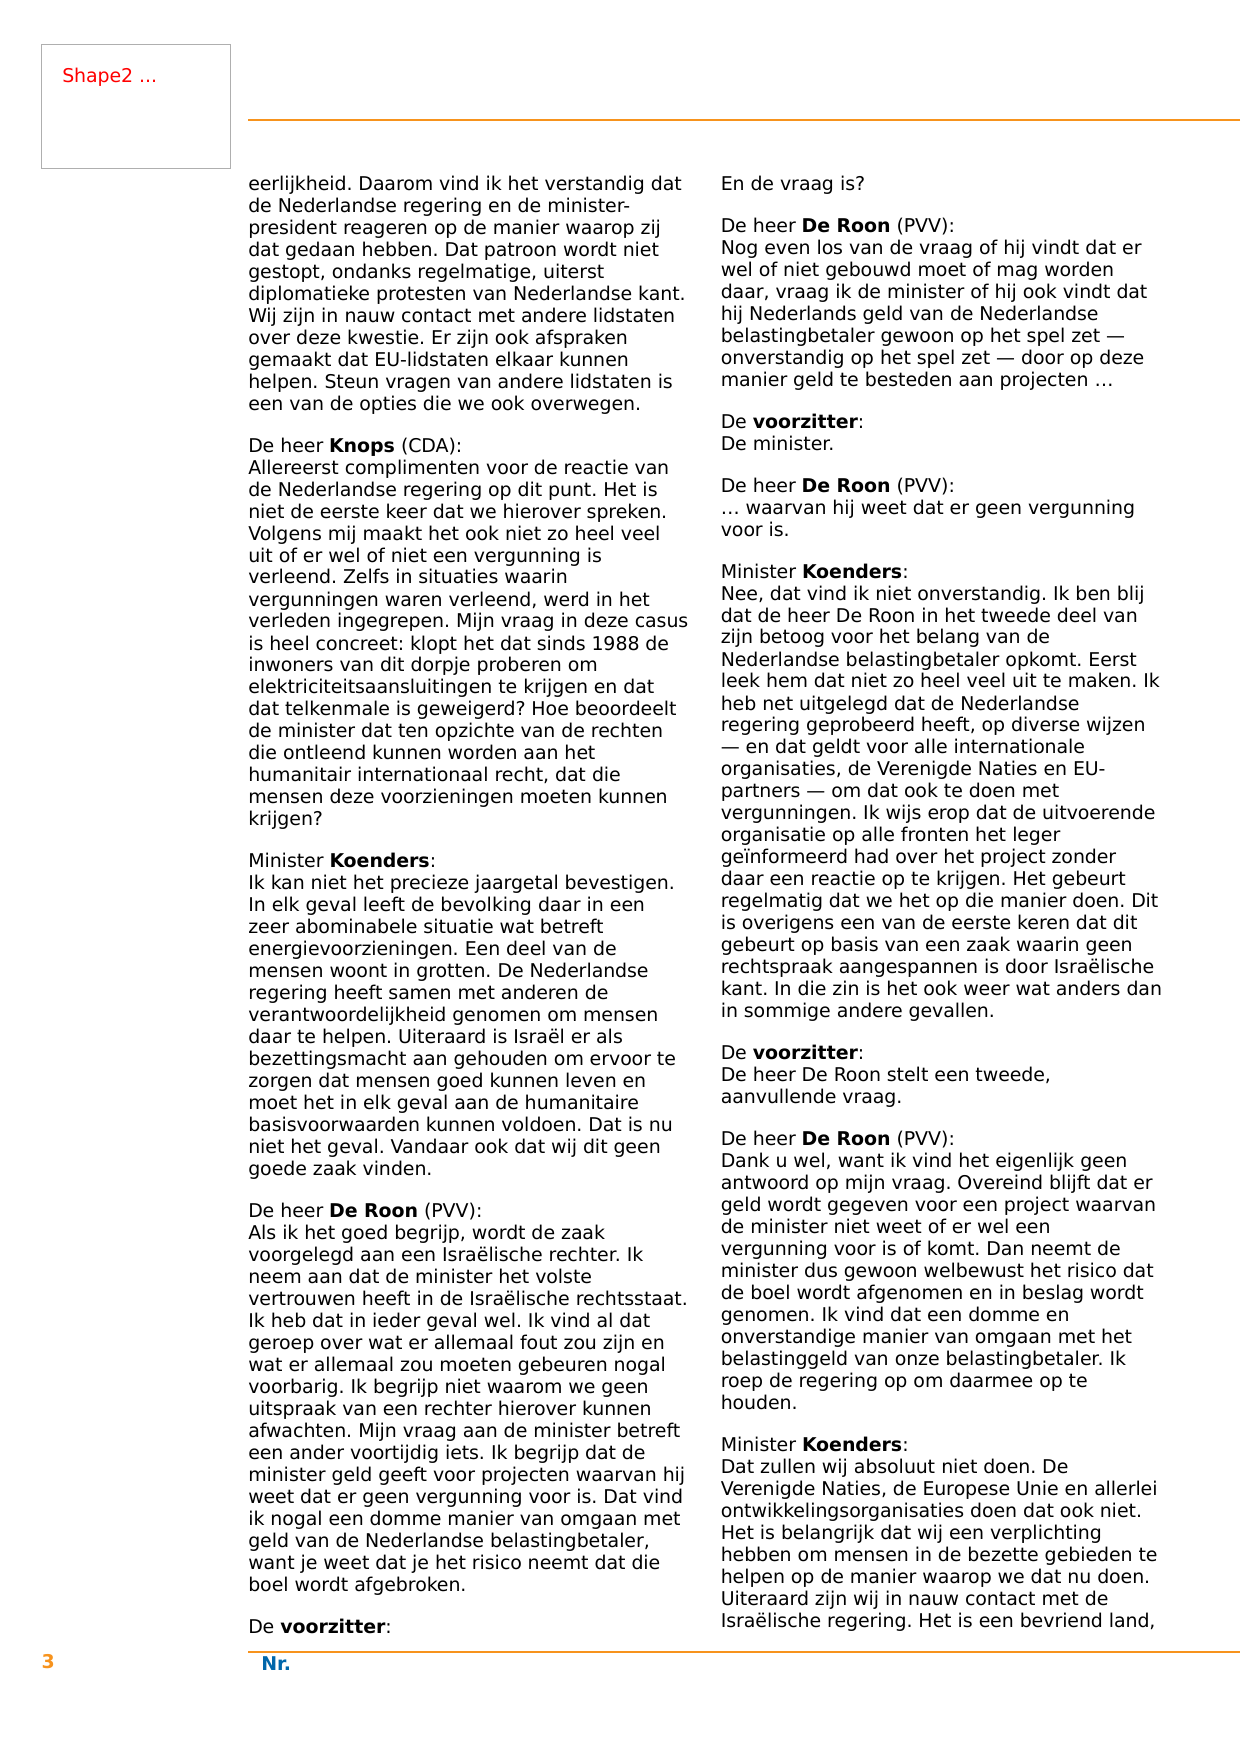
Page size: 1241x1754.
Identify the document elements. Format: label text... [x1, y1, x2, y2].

text De heer De Roon (PVV): [721, 1128, 1163, 1150]
text Ik kan niet het precieze jaargetal bevestigen. In elk geval leeft de bevolking daar in een zeer abominabele situatie wat betreft energievoorzieningen. Een deel van de mensen woont in grotten. De Nederlandse regering heeft samen met anderen de verantwoordelijkheid genomen om mensen daar te helpen. Uiteraard is Israël er als bezettingsmacht aan gehouden om ervoor te zorgen dat mensen goed kunnen leven en moet het in elk geval aan de humanitaire basisvoorwaarden kunnen voldoen. Dat is nu niet het geval. Vandaar ook dat wij dit geen goede zaak vinden. [248, 872, 691, 1180]
text De voorzitter: [721, 411, 1163, 433]
text De heer De Roon (PVV): [248, 1200, 691, 1222]
text Allereerst complimenten voor de reactie van de Nederlandse regering op dit punt. Het is niet de eerste keer dat we hierover spreken. Volgens mij maakt het ook niet zo heel veel uit of er wel of niet een vergunning is verleend. Zelfs in situaties waarin vergunningen waren verleend, werd in het verleden ingegrepen. Mijn vraag in deze casus is heel concreet: klopt het dat sinds 1988 de inwoners van dit dorpje proberen om elektriciteitsaansluitingen te krijgen en dat dat telkenmale is geweigerd? Hoe beoordeelt de minister dat ten opzichte van de rechten die ontleend kunnen worden aan het humanitair internationaal recht, dat die mensen deze voorzieningen moeten kunnen krijgen? [248, 457, 691, 830]
text eerlijkheid. Daarom vind ik het verstandig dat de Nederlandse regering en de minister-president reageren op de manier waarop zij dat gedaan hebben. Dat patroon wordt niet gestopt, ondanks regelmatige, uiterst diplomatieke protesten van Nederlandse kant. Wij zijn in nauw contact met andere lidstaten over deze kwestie. Er zijn ook afspraken gemaakt dat EU-lidstaten elkaar kunnen helpen. Steun vragen van andere lidstaten is een van de opties die we ook overwegen. [248, 173, 691, 414]
text Nog even los van de vraag of hij vindt dat er wel of niet gebouwd moet of mag worden daar, vraag ik de minister of hij ook vindt dat hij Nederlands geld van de Nederlandse belastingbetaler gewoon op het spel zet — onverstandig op het spel zet — door op deze manier geld te besteden aan projecten … [721, 237, 1163, 391]
text De heer De Roon stelt een tweede, aanvullende vraag. [721, 1064, 1163, 1108]
text Nee, dat vind ik niet onverstandig. Ik ben blij dat de heer De Roon in het tweede deel van zijn betoog voor het belang van de Nederlandse belastingbetaler opkomt. Eerst leek hem dat niet zo heel veel uit te maken. Ik heb net uitgelegd dat de Nederlandse regering geprobeerd heeft, op diverse wijzen — en dat geldt voor alle internationale organisaties, de Verenigde Naties en EU-partners — om dat ook te doen met vergunningen. Ik wijs erop dat de uitvoerende organisatie op alle fronten het leger geïnformeerd had over het project zonder daar een reactie op te krijgen. Het gebeurt regelmatig dat we het op die manier doen. Dit is overigens een van de eerste keren dat dit gebeurt op basis van een zaak waarin geen rechtspraak aangespannen is door Israëlische kant. In die zin is het ook weer wat anders dan in sommige andere gevallen. [721, 582, 1163, 1022]
text Minister Koenders: [721, 561, 1163, 582]
text De voorzitter: [721, 1042, 1163, 1064]
text De heer De Roon (PVV): [721, 474, 1163, 497]
text De heer Knops (CDA): [248, 434, 691, 457]
text De voorzitter: [248, 1616, 691, 1637]
text Minister Koenders: [721, 1434, 1163, 1456]
text Dank u wel, want ik vind het eigenlijk geen antwoord op mijn vraag. Overeind blijft dat er geld wordt gegeven voor een project waarvan de minister niet weet of er wel een vergunning voor is of komt. Dan neemt de minister dus gewoon welbewust het risico dat de boel wordt afgenomen en in beslag wordt genomen. Ik vind dat een domme en onverstandige manier van omgaan met het belastinggeld van onze belastingbetaler. Ik roep de regering op om daarmee op te houden. [721, 1150, 1163, 1414]
text … waarvan hij weet dat er geen vergunning voor is. [721, 497, 1163, 541]
text De heer De Roon (PVV): [721, 215, 1163, 237]
text Als ik het goed begrijp, wordt de zaak voorgelegd aan een Israëlische rechter. Ik neem aan dat de minister het volste vertrouwen heeft in de Israëlische rechtsstaat. Ik heb dat in ieder geval wel. Ik vind al dat geroep over wat er allemaal fout zou zijn en wat er allemaal zou moeten gebeuren nogal voorbarig. Ik begrijp niet waarom we geen uitspraak van een rechter hierover kunnen afwachten. Mijn vraag aan de minister betreft een ander voortijdig iets. Ik begrijp dat de minister geld geeft voor projecten waarvan hij weet dat er geen vergunning voor is. Dat vind ik nogal een domme manier van omgaan met geld van de Nederlandse belastingbetaler, want je weet dat je het risico neemt dat die boel wordt afgebroken. [248, 1222, 691, 1596]
text Minister Koenders: [248, 850, 691, 872]
text De minister. [721, 433, 1163, 454]
text Dat zullen wij absoluut niet doen. De Verenigde Naties, de Europese Unie en allerlei ontwikkelingsorganisaties doen dat ook niet. Het is belangrijk dat wij een verplichting hebben om mensen in de bezette gebieden te helpen op de manier waarop we dat nu doen. Uiteraard zijn wij in nauw contact met de Israëlische regering. Het is een bevriend land, [721, 1456, 1163, 1632]
text En de vraag is? [721, 173, 1163, 195]
